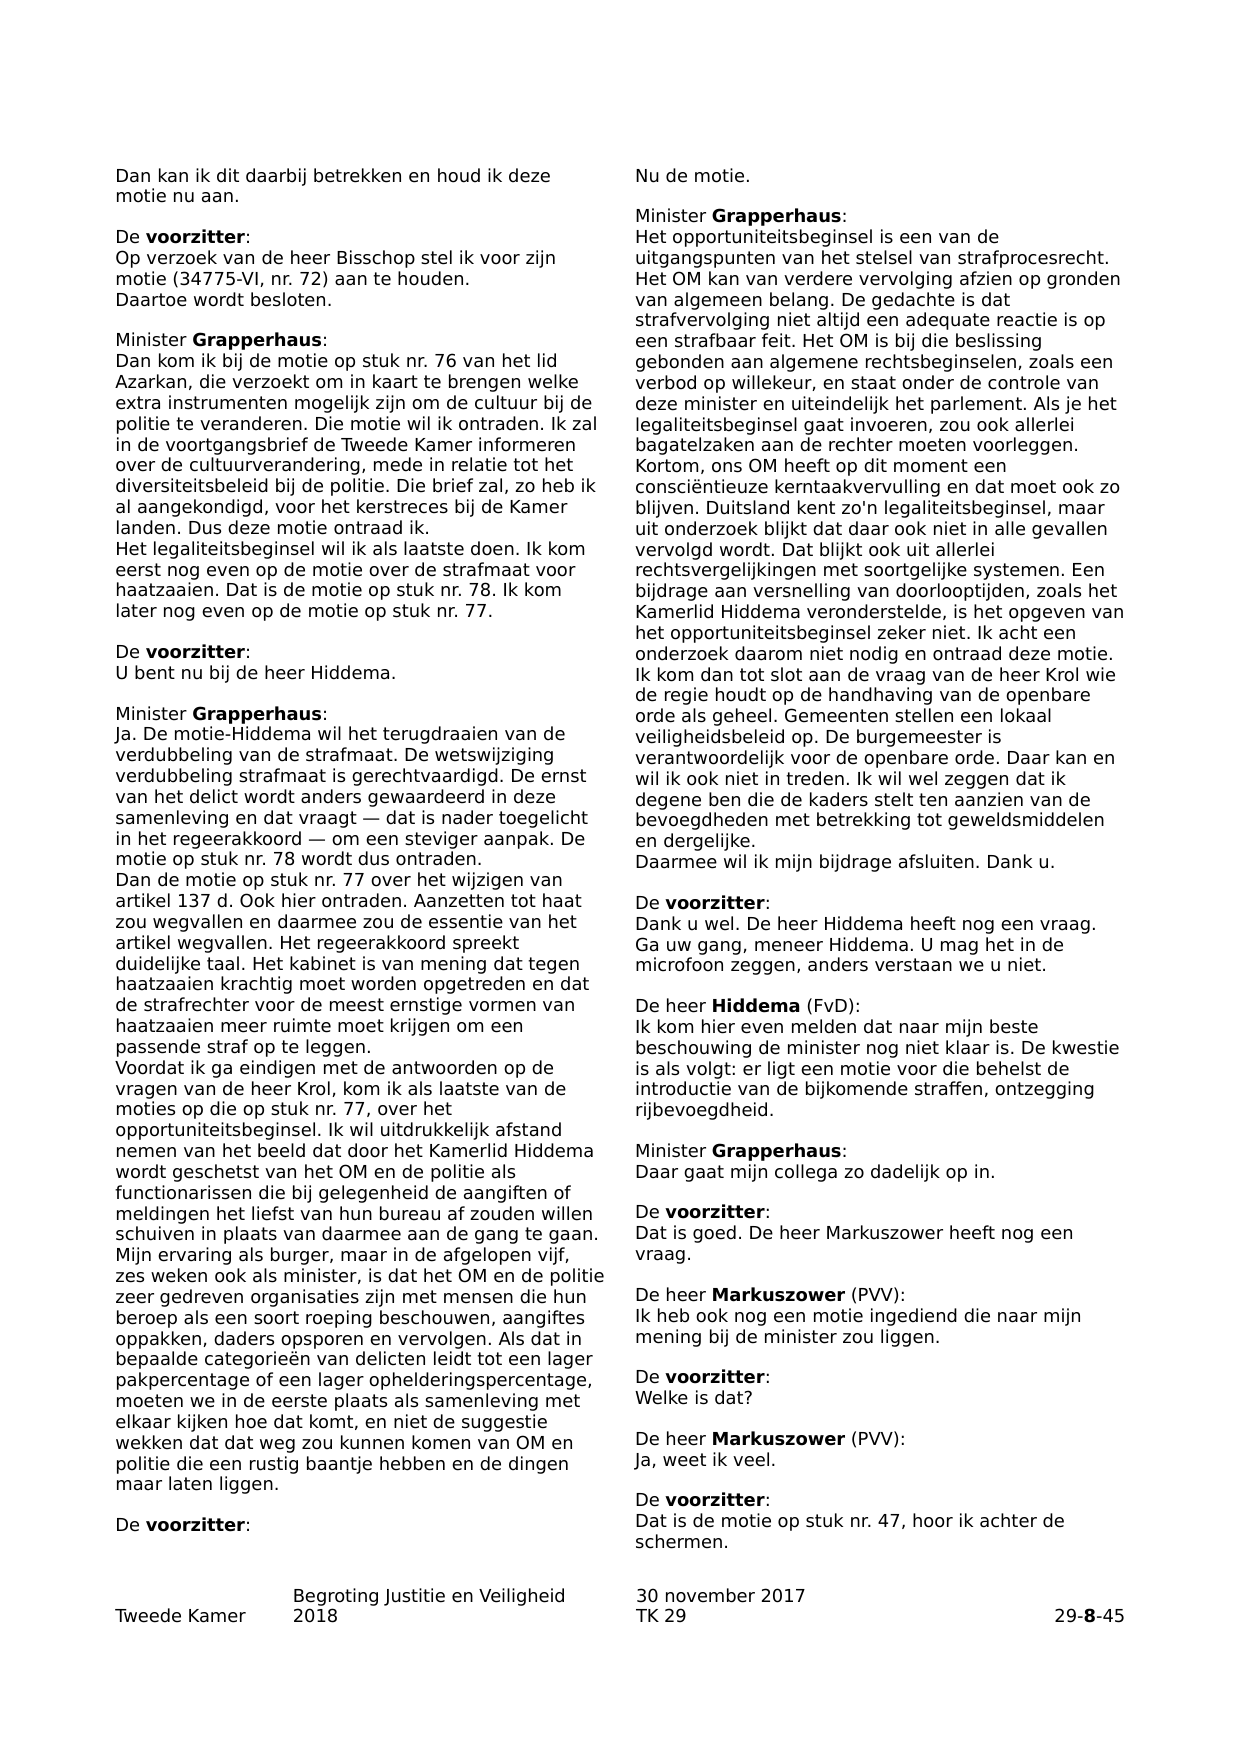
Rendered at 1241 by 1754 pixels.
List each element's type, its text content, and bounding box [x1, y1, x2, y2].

text Ja, weet ik veel. [635, 1449, 1125, 1470]
text Het legaliteitsbeginsel wil ik als laatste doen. Ik kom eerst nog even op de motie over de strafmaat voor haatzaaien. Dat is de motie op stuk nr. 78. Ik kom later nog even op de motie op stuk nr. 77. [115, 538, 605, 622]
text De heer Hiddema (FvD): [635, 996, 1125, 1017]
text Ik kom hier even melden dat naar mijn beste beschouwing de minister nog niet klaar is. De kwestie is als volgt: er ligt een motie voor die behelst de introductie van de bijkomende straffen, ontzegging rijbevoegdheid. [635, 1017, 1125, 1121]
text Dan kan ik dit daarbij betrekken en houd ik deze motie nu aan. [115, 165, 605, 207]
text De voorzitter: [115, 642, 605, 662]
text Minister Grapperhaus: [635, 206, 1125, 227]
text De voorzitter: [115, 1515, 605, 1536]
text Op verzoek van de heer Bisschop stel ik voor zijn motie (34775-VI, nr. 72) aan te houden. [115, 248, 605, 289]
text Nu de motie. [635, 165, 1125, 186]
text De voorzitter: [635, 1490, 1125, 1511]
text Daar gaat mijn collega zo dadelijk op in. [635, 1162, 1125, 1182]
text Minister Grapperhaus: [115, 703, 605, 724]
text Dat is de motie op stuk nr. 47, hoor ik achter de schermen. [635, 1511, 1125, 1553]
text Daarmee wil ik mijn bijdrage afsluiten. Dank u. [635, 852, 1125, 873]
text Dan kom ik bij de motie op stuk nr. 76 van het lid Azarkan, die verzoekt om in kaart te brengen welke extra instrumenten mogelijk zijn om de cultuur bij de politie te veranderen. Die motie wil ik ontraden. Ik zal in de voortgangsbrief de Tweede Kamer informeren over de cultuurverandering, mede in relatie tot het diversiteitsbeleid bij de politie. Die brief zal, zo heb ik al aangekondigd, voor het kerstreces bij de Kamer landen. Dus deze motie ontraad ik. [115, 351, 605, 538]
text De heer Markuszower (PVV): [635, 1285, 1125, 1306]
text Dat is goed. De heer Markuszower heeft nog een vraag. [635, 1223, 1125, 1265]
text Daartoe wordt besloten. [115, 289, 605, 310]
text De heer Markuszower (PVV): [635, 1429, 1125, 1449]
text U bent nu bij de heer Hiddema. [115, 662, 605, 683]
text Voordat ik ga eindigen met de antwoorden op de vragen van de heer Krol, kom ik als laatste van de moties op die op stuk nr. 77, over het opportuniteitsbeginsel. Ik wil uitdrukkelijk afstand nemen van het beeld dat door het Kamerlid Hiddema wordt geschetst van het OM en de politie als functionarissen die bij gelegenheid de aangiften of meldingen het liefst van hun bureau af zouden willen schuiven in plaats van daarmee aan de gang te gaan. Mijn ervaring als burger, maar in de afgelopen vijf, zes weken ook als minister, is dat het OM en de politie zeer gedreven organisaties zijn met mensen die hun beroep als een soort roeping beschouwen, aangiftes oppakken, daders opsporen en vervolgen. Als dat in bepaalde categorieën van delicten leidt tot een lager pakpercentage of een lager ophelderingspercentage, moeten we in de eerste plaats als samenleving met elkaar kijken hoe dat komt, en niet de suggestie wekken dat dat weg zou kunnen komen van OM en politie die een rustig baantje hebben en de dingen maar laten liggen. [115, 1057, 605, 1495]
text De voorzitter: [635, 893, 1125, 913]
text Welke is dat? [635, 1388, 1125, 1409]
text Dank u wel. De heer Hiddema heeft nog een vraag. Ga uw gang, meneer Hiddema. U mag het in de microfoon zeggen, anders verstaan we u niet. [635, 913, 1125, 976]
text Ja. De motie-Hiddema wil het terugdraaien van de verdubbeling van de strafmaat. De wetswijziging verdubbeling strafmaat is gerechtvaardigd. De ernst van het delict wordt anders gewaardeerd in deze samenleving en dat vraagt — dat is nader toegelicht in het regeerakkoord — om een steviger aanpak. De motie op stuk nr. 78 wordt dus ontraden. [115, 724, 605, 870]
text Minister Grapperhaus: [635, 1141, 1125, 1162]
text Het opportuniteitsbeginsel is een van de uitgangspunten van het stelsel van strafprocesrecht. Het OM kan van verdere vervolging afzien op gronden van algemeen belang. De gedachte is dat strafvervolging niet altijd een adequate reactie is op een strafbaar feit. Het OM is bij die beslissing gebonden aan algemene rechtsbeginselen, zoals een verbod op willekeur, en staat onder de controle van deze minister en uiteindelijk het parlement. Als je het legaliteitsbeginsel gaat invoeren, zou ook allerlei bagatelzaken aan de rechter moeten voorleggen. Kortom, ons OM heeft op dit moment een consciëntieuze kerntaakvervulling en dat moet ook zo blijven. Duitsland kent zo'n legaliteitsbeginsel, maar uit onderzoek blijkt dat daar ook niet in alle gevallen vervolgd wordt. Dat blijkt ook uit allerlei rechtsvergelijkingen met soortgelijke systemen. Een bijdrage aan versnelling van doorlooptijden, zoals het Kamerlid Hiddema veronderstelde, is het opgeven van het opportuniteitsbeginsel zeker niet. Ik acht een onderzoek daarom niet nodig en ontraad deze motie. [635, 227, 1125, 664]
text Ik heb ook nog een motie ingediend die naar mijn mening bij de minister zou liggen. [635, 1306, 1125, 1347]
text De voorzitter: [115, 227, 605, 248]
text De voorzitter: [635, 1367, 1125, 1388]
text De voorzitter: [635, 1202, 1125, 1223]
text Dan de motie op stuk nr. 77 over het wijzigen van artikel 137 d. Ook hier ontraden. Aanzetten tot haat zou wegvallen en daarmee zou de essentie van het artikel wegvallen. Het regeerakkoord spreekt duidelijke taal. Het kabinet is van mening dat tegen haatzaaien krachtig moet worden opgetreden en dat de strafrechter voor de meest ernstige vormen van haatzaaien meer ruimte moet krijgen om een passende straf op te leggen. [115, 870, 605, 1057]
text Minister Grapperhaus: [115, 330, 605, 351]
text Ik kom dan tot slot aan de vraag van de heer Krol wie de regie houdt op de handhaving van de openbare orde als geheel. Gemeenten stellen een lokaal veiligheidsbeleid op. De burgemeester is verantwoordelijk voor de openbare orde. Daar kan en wil ik ook niet in treden. Ik wil wel zeggen dat ik degene ben die de kaders stelt ten aanzien van de bevoegdheden met betrekking tot geweldsmiddelen en dergelijke. [635, 664, 1125, 852]
